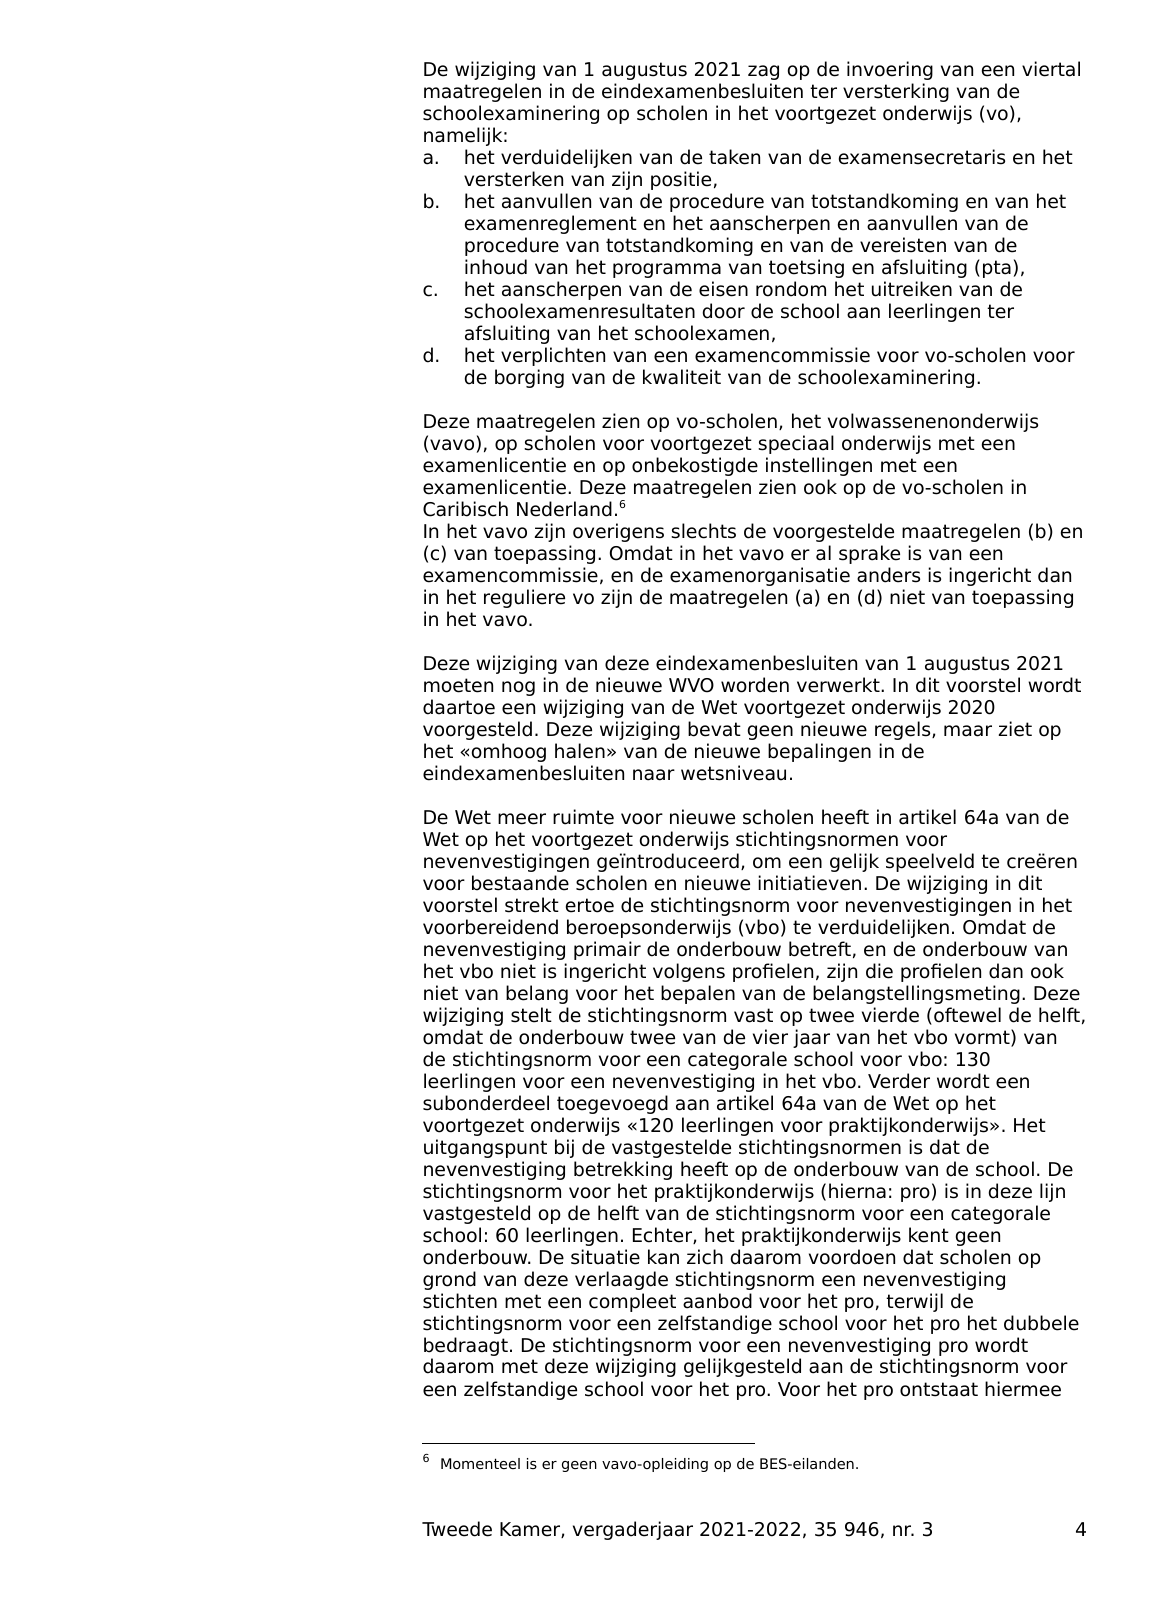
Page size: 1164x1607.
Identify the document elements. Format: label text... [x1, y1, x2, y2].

text c. het aanscherpen van de eisen rondom het uitreiken van de schoolexamenresultaten door de school aan leerlingen ter afsluiting van het schoolexamen, [422, 279, 1087, 345]
text b. het aanvullen van de procedure van totstandkoming en van het examenreglement en het aanscherpen en aanvullen van de procedure van totstandkoming en van de vereisten van de inhoud van het programma van toetsing en afsluiting (pta), [422, 191, 1087, 279]
text De Wet meer ruimte voor nieuwe scholen heeft in artikel 64a van de Wet op het voortgezet onderwijs stichtingsnormen voor nevenvestigingen geïntroduceerd, om een gelijk speelveld te creëren voor bestaande scholen en nieuwe initiatieven. De wijziging in dit voorstel strekt ertoe de stichtingsnorm voor nevenvestigingen in het voorbereidend beroepsonderwijs (vbo) te verduidelijken. Omdat de nevenvestiging primair de onderbouw betreft, en de onderbouw van het vbo niet is ingericht volgens profielen, zijn die profielen dan ook niet van belang voor het bepalen van de belangstellingsmeting. Deze wijziging stelt de stichtingsnorm vast op twee vierde (oftewel de helft, omdat de onderbouw twee van de vier jaar van het vbo vormt) van de stichtingsnorm voor een categorale school voor vbo: 130 leerlingen voor een nevenvestiging in het vbo. Verder wordt een subonderdeel toegevoegd aan artikel 64a van de Wet op het voortgezet onderwijs «120 leerlingen voor praktijkonderwijs». Het uitgangspunt bij de vastgestelde stichtingsnormen is dat de nevenvestiging betrekking heeft op de onderbouw van de school. De stichtingsnorm voor het praktijkonderwijs (hierna: pro) is in deze lijn vastgesteld op de helft van de stichtingsnorm voor een categorale school: 60 leerlingen. Echter, het praktijkonderwijs kent geen onderbouw. De situatie kan zich daarom voordoen dat scholen op grond van deze verlaagde stichtingsnorm een nevenvestiging stichten met een compleet aanbod voor het pro, terwijl de stichtingsnorm voor een zelfstandige school voor het pro het dubbele bedraagt. De stichtingsnorm voor een nevenvestiging pro wordt daarom met deze wijziging gelijkgesteld aan de stichtingsnorm voor een zelfstandige school voor het pro. Voor het pro ontstaat hiermee [422, 807, 1087, 1400]
text Deze maatregelen zien op vo-scholen, het volwassenenonderwijs (vavo), op scholen voor voortgezet speciaal onderwijs met een examenlicentie en op onbekostigde instellingen met een examenlicentie. Deze maatregelen zien ook op de vo-scholen in Caribisch Nederland. [422, 411, 1087, 521]
text d. het verplichten van een examencommissie voor vo-scholen voor de borging van de kwaliteit van de schoolexaminering. [422, 345, 1087, 389]
text Deze wijziging van deze eindexamenbesluiten van 1 augustus 2021 moeten nog in de nieuwe WVO worden verwerkt. In dit voorstel wordt daartoe een wijziging van de Wet voortgezet onderwijs 2020 voorgesteld. Deze wijziging bevat geen nieuwe regels, maar ziet op het «omhoog halen» van de nieuwe bepalingen in de eindexamenbesluiten naar wetsniveau. [422, 653, 1087, 785]
text De wijziging van 1 augustus 2021 zag op de invoering van een viertal maatregelen in de eindexamenbesluiten ter versterking van de schoolexaminering op scholen in het voortgezet onderwijs (vo), namelijk: [422, 59, 1087, 147]
text In het vavo zijn overigens slechts de voorgestelde maatregelen (b) en (c) van toepassing. Omdat in het vavo er al sprake is van een examencommissie, en de examenorganisatie anders is ingericht dan in het reguliere vo zijn de maatregelen (a) en (d) niet van toepassing in het vavo. [422, 521, 1087, 631]
text Momenteel is er geen vavo-opleiding op de BES-eilanden. [422, 1452, 1087, 1474]
text a. het verduidelijken van de taken van de examensecretaris en het versterken van zijn positie, [422, 147, 1087, 191]
